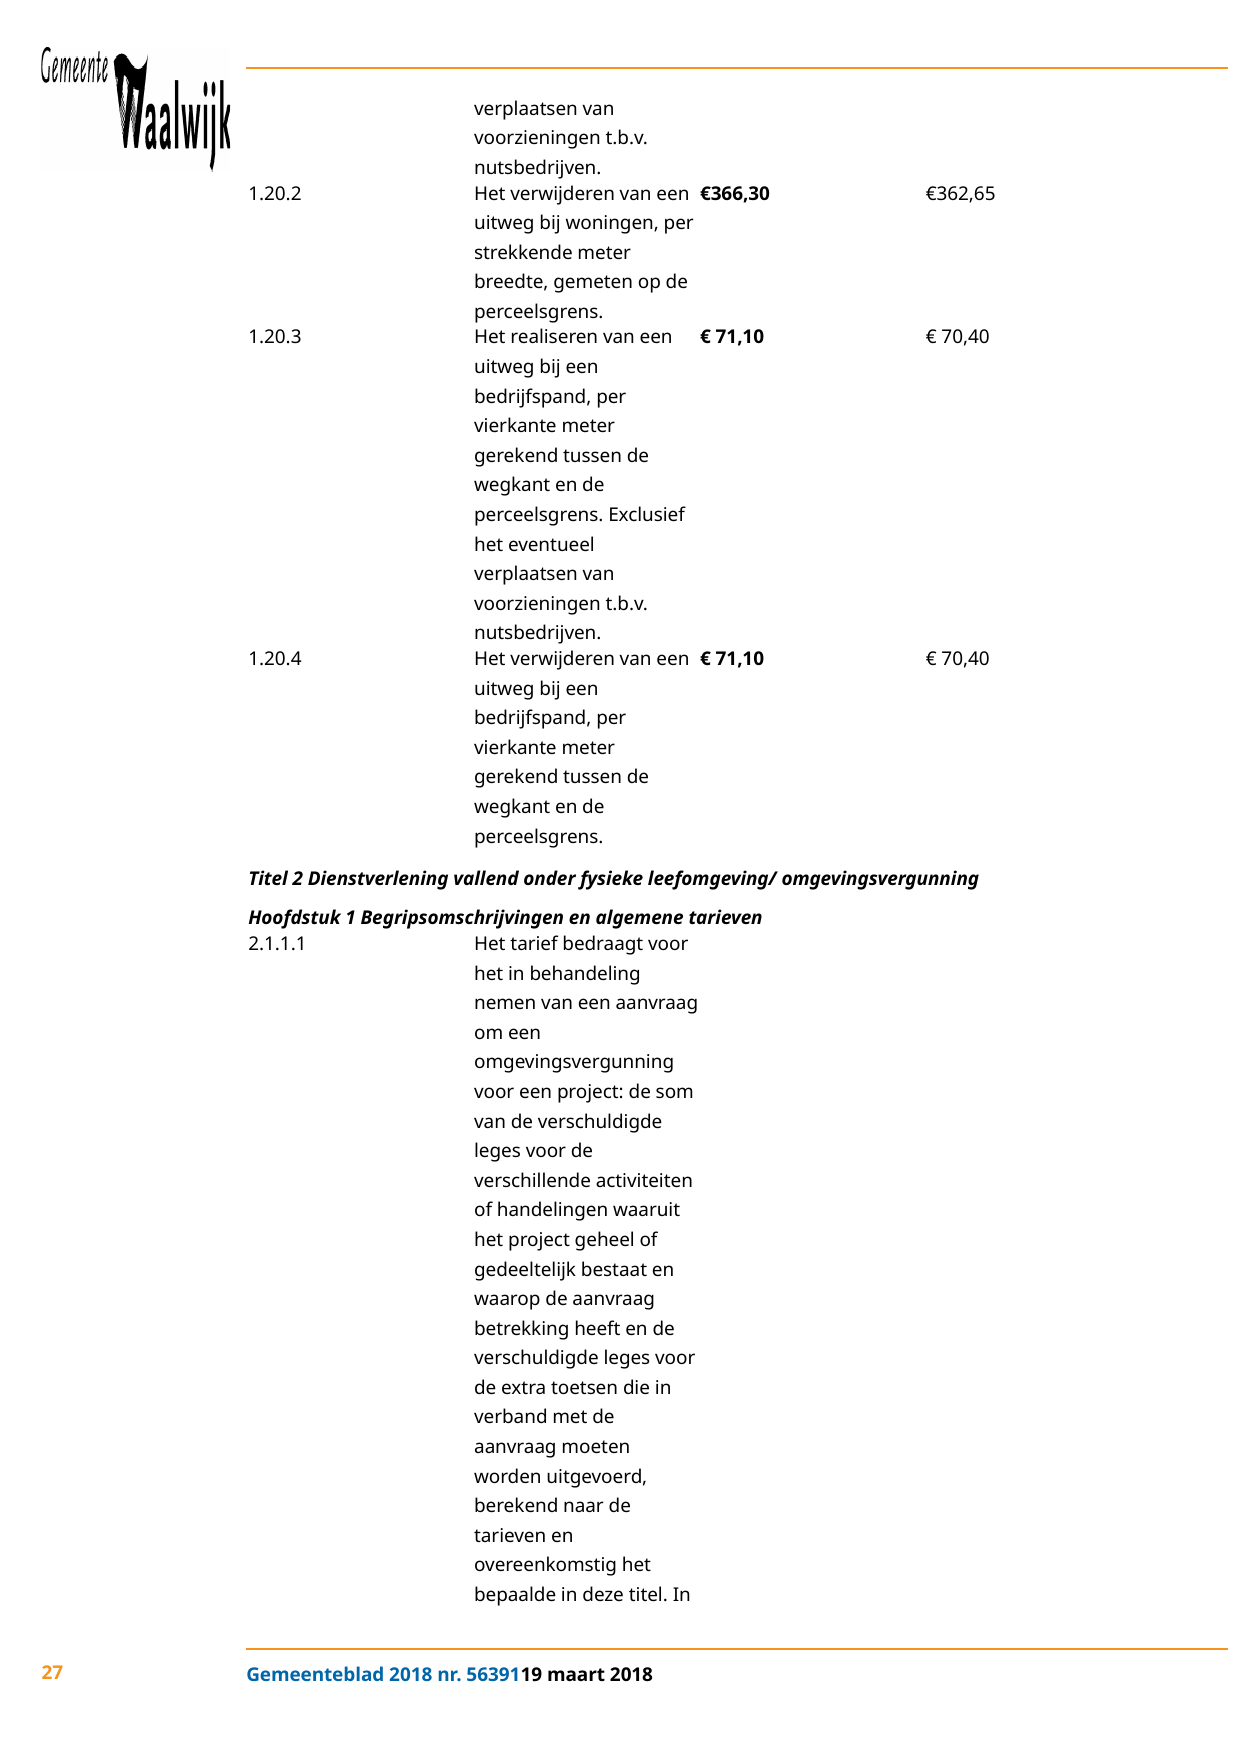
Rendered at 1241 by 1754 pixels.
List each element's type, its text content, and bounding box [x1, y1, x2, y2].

table_header [700, 930, 926, 1607]
table_header [248, 95, 474, 180]
table_header [926, 95, 1152, 180]
text Hoofdstuk 1 Begripsomschrijvingen en algemene tarieven [248, 904, 1152, 930]
table_header [926, 930, 1152, 1607]
text Titel 2 Dienstverlening vallend onder fysieke leefomgeving/ omgevingsvergunning [248, 865, 1152, 891]
table_cell 1.20.3 [248, 324, 474, 645]
table_cell € 70,40 [926, 645, 1152, 848]
table_header [700, 95, 926, 180]
picture [41, 47, 231, 172]
table_cell €366,30 [700, 180, 926, 324]
table_cell € 71,10 [700, 645, 926, 848]
table_cell 1.20.2 [248, 180, 474, 324]
table_cell Het verwijderen van een uitweg bij een bedrijfspand, per vierkante meter gerekend tussen de wegkant en de perceelsgrens. [474, 645, 700, 848]
table_header Het tarief bedraagt voor het in behandeling nemen van een aanvraag om een omgevingsvergunning voor een project: de som van de verschuldigde leges voor de verschillende activiteiten of handelingen waaruit het project geheel of gedeeltelijk bestaat en waarop de aanvraag betrekking heeft en de verschuldigde leges voor de extra toetsen die in verband met de aanvraag moeten worden uitgevoerd, berekend naar de tarieven en overeenkomstig het bepaalde in deze titel. In [474, 930, 700, 1607]
table_cell €362,65 [926, 180, 1152, 324]
table_cell 1.20.4 [248, 645, 474, 848]
table_cell Het verwijderen van een uitweg bij woningen, per strekkende meter breedte, gemeten op de perceelsgrens. [474, 180, 700, 324]
table_cell € 70,40 [926, 324, 1152, 645]
table_cell € 71,10 [700, 324, 926, 645]
table_cell Het realiseren van een uitweg bij een bedrijfspand, per vierkante meter gerekend tussen de wegkant en de perceelsgrens. Exclusief het eventueel verplaatsen van voorzieningen t.b.v. nutsbedrijven. [474, 324, 700, 645]
table_header 2.1.1.1 [248, 930, 474, 1607]
table_header verplaatsen van voorzieningen t.b.v. nutsbedrijven. [474, 95, 700, 180]
